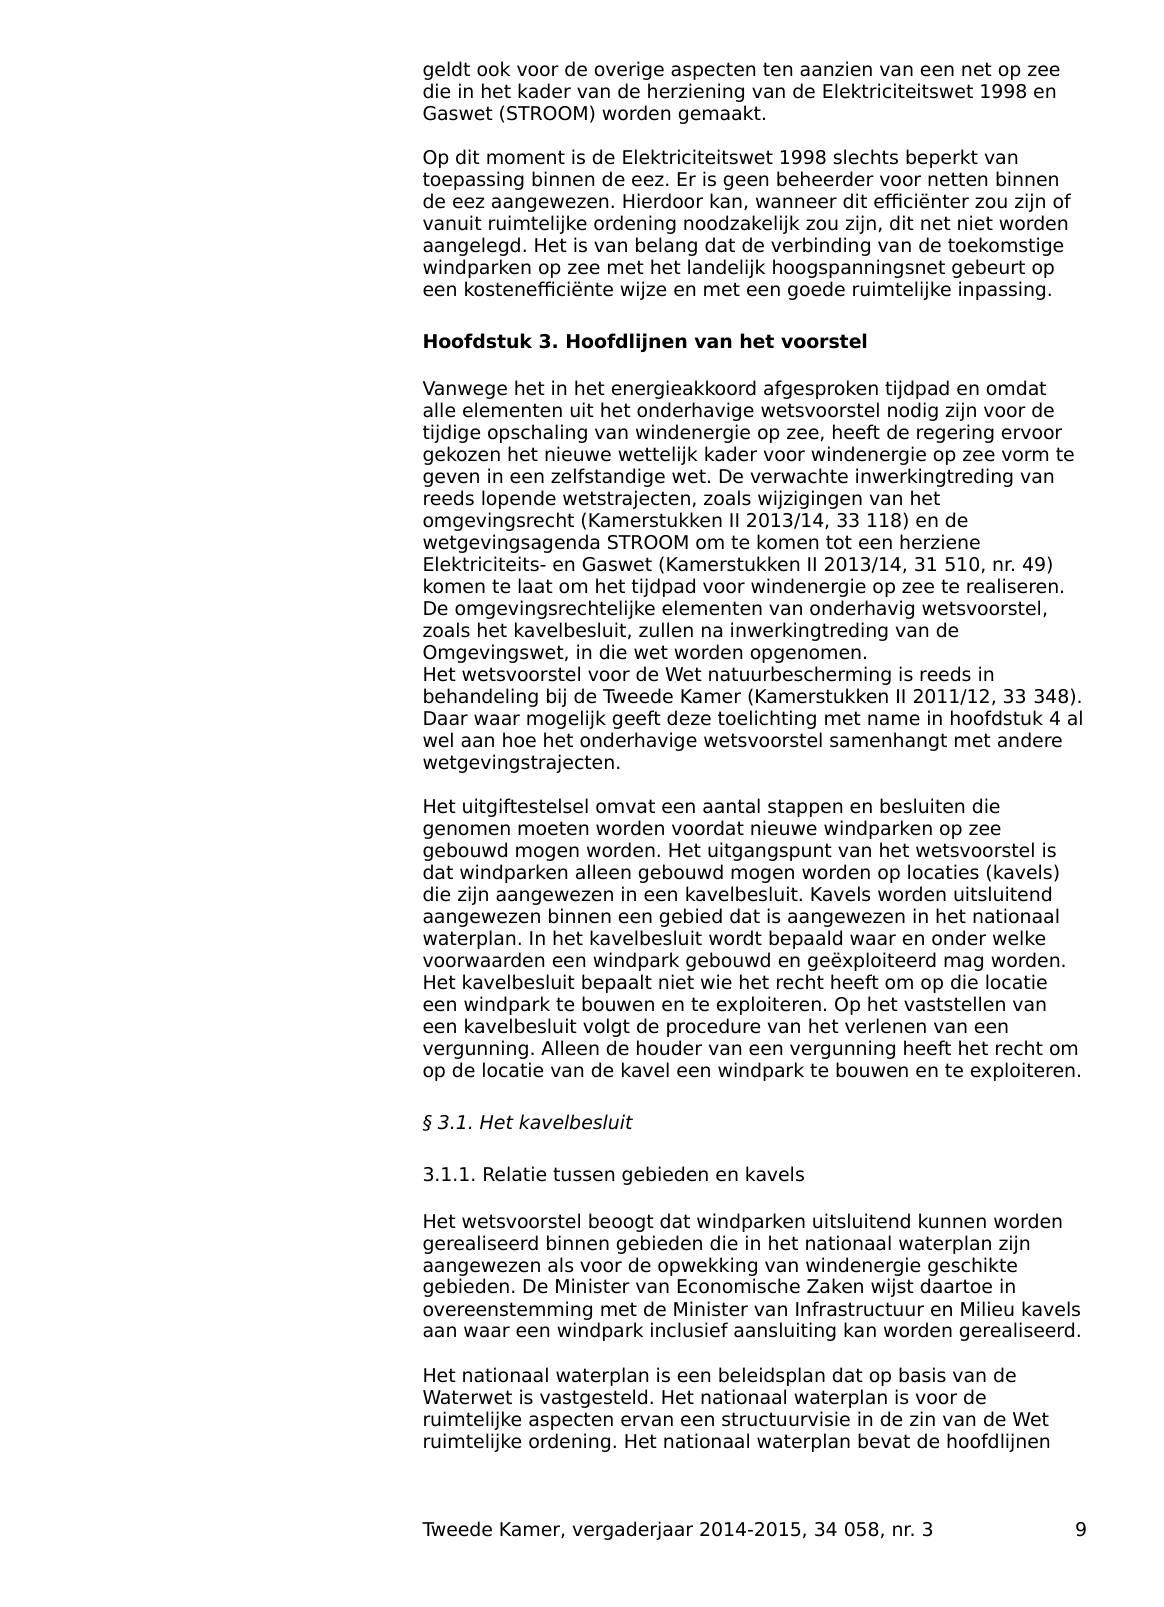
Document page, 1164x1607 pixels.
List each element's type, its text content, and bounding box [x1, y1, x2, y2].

text Op dit moment is de Elektriciteitswet 1998 slechts beperkt van toepassing binnen de eez. Er is geen beheerder voor netten binnen de eez aangewezen. Hierdoor kan, wanneer dit efficiënter zou zijn of vanuit ruimtelijke ordening noodzakelijk zou zijn, dit net niet worden aangelegd. Het is van belang dat de verbinding van de toekomstige windparken op zee met het landelijk hoogspanningsnet gebeurt op een kostenefficiënte wijze en met een goede ruimtelijke inpassing. [422, 147, 1087, 301]
text Het wetsvoorstel voor de Wet natuurbescherming is reeds in behandeling bij de Tweede Kamer (Kamerstukken II 2011/12, 33 348). Daar waar mogelijk geeft deze toelichting met name in hoofdstuk 4 al wel aan hoe het onderhavige wetsvoorstel samenhangt met andere wetgevingstrajecten. [422, 664, 1087, 774]
text geldt ook voor de overige aspecten ten aanzien van een net op zee die in het kader van de herziening van de Elektriciteitswet 1998 en Gaswet (STROOM) worden gemaakt. [422, 59, 1087, 125]
text Het uitgiftestelsel omvat een aantal stappen en besluiten die genomen moeten worden voordat nieuwe windparken op zee gebouwd mogen worden. Het uitgangspunt van het wetsvoorstel is dat windparken alleen gebouwd mogen worden op locaties (kavels) die zijn aangewezen in een kavelbesluit. Kavels worden uitsluitend aangewezen binnen een gebied dat is aangewezen in het nationaal waterplan. In het kavelbesluit wordt bepaald waar en onder welke voorwaarden een windpark gebouwd en geëxploiteerd mag worden. Het kavelbesluit bepaalt niet wie het recht heeft om op die locatie een windpark te bouwen en te exploiteren. Op het vaststellen van een kavelbesluit volgt de procedure van het verlenen van een vergunning. Alleen de houder van een vergunning heeft het recht om op de locatie van de kavel een windpark te bouwen en te exploiteren. [422, 796, 1087, 1082]
subtitle 3.1.1. Relatie tussen gebieden en kavels [422, 1163, 1087, 1186]
text Vanwege het in het energieakkoord afgesproken tijdpad en omdat alle elementen uit het onderhavige wetsvoorstel nodig zijn voor de tijdige opschaling van windenergie op zee, heeft de regering ervoor gekozen het nieuwe wettelijk kader voor windenergie op zee vorm te geven in een zelfstandige wet. De verwachte inwerkingtreding van reeds lopende wetstrajecten, zoals wijzigingen van het omgevingsrecht (Kamerstukken II 2013/14, 33 118) en de wetgevingsagenda STROOM om te komen tot een herziene Elektriciteits- en Gaswet (Kamerstukken II 2013/14, 31 510, nr. 49) komen te laat om het tijdpad voor windenergie op zee te realiseren. De omgevingsrechtelijke elementen van onderhavig wetsvoorstel, zoals het kavelbesluit, zullen na inwerkingtreding van de Omgevingswet, in die wet worden opgenomen. [422, 378, 1087, 664]
subtitle Hoofdstuk 3. Hoofdlijnen van het voorstel [422, 331, 1087, 353]
text Het nationaal waterplan is een beleidsplan dat op basis van de Waterwet is vastgesteld. Het nationaal waterplan is voor de ruimtelijke aspecten ervan een structuurvisie in de zin van de Wet ruimtelijke ordening. Het nationaal waterplan bevat de hoofdlijnen [422, 1364, 1087, 1452]
text Het wetsvoorstel beoogt dat windparken uitsluitend kunnen worden gerealiseerd binnen gebieden die in het nationaal waterplan zijn aangewezen als voor de opwekking van windenergie geschikte gebieden. De Minister van Economische Zaken wijst daartoe in overeenstemming met de Minister van Infrastructuur en Milieu kavels aan waar een windpark inclusief aansluiting kan worden gerealiseerd. [422, 1211, 1087, 1342]
subtitle § 3.1. Het kavelbesluit [422, 1112, 1087, 1133]
